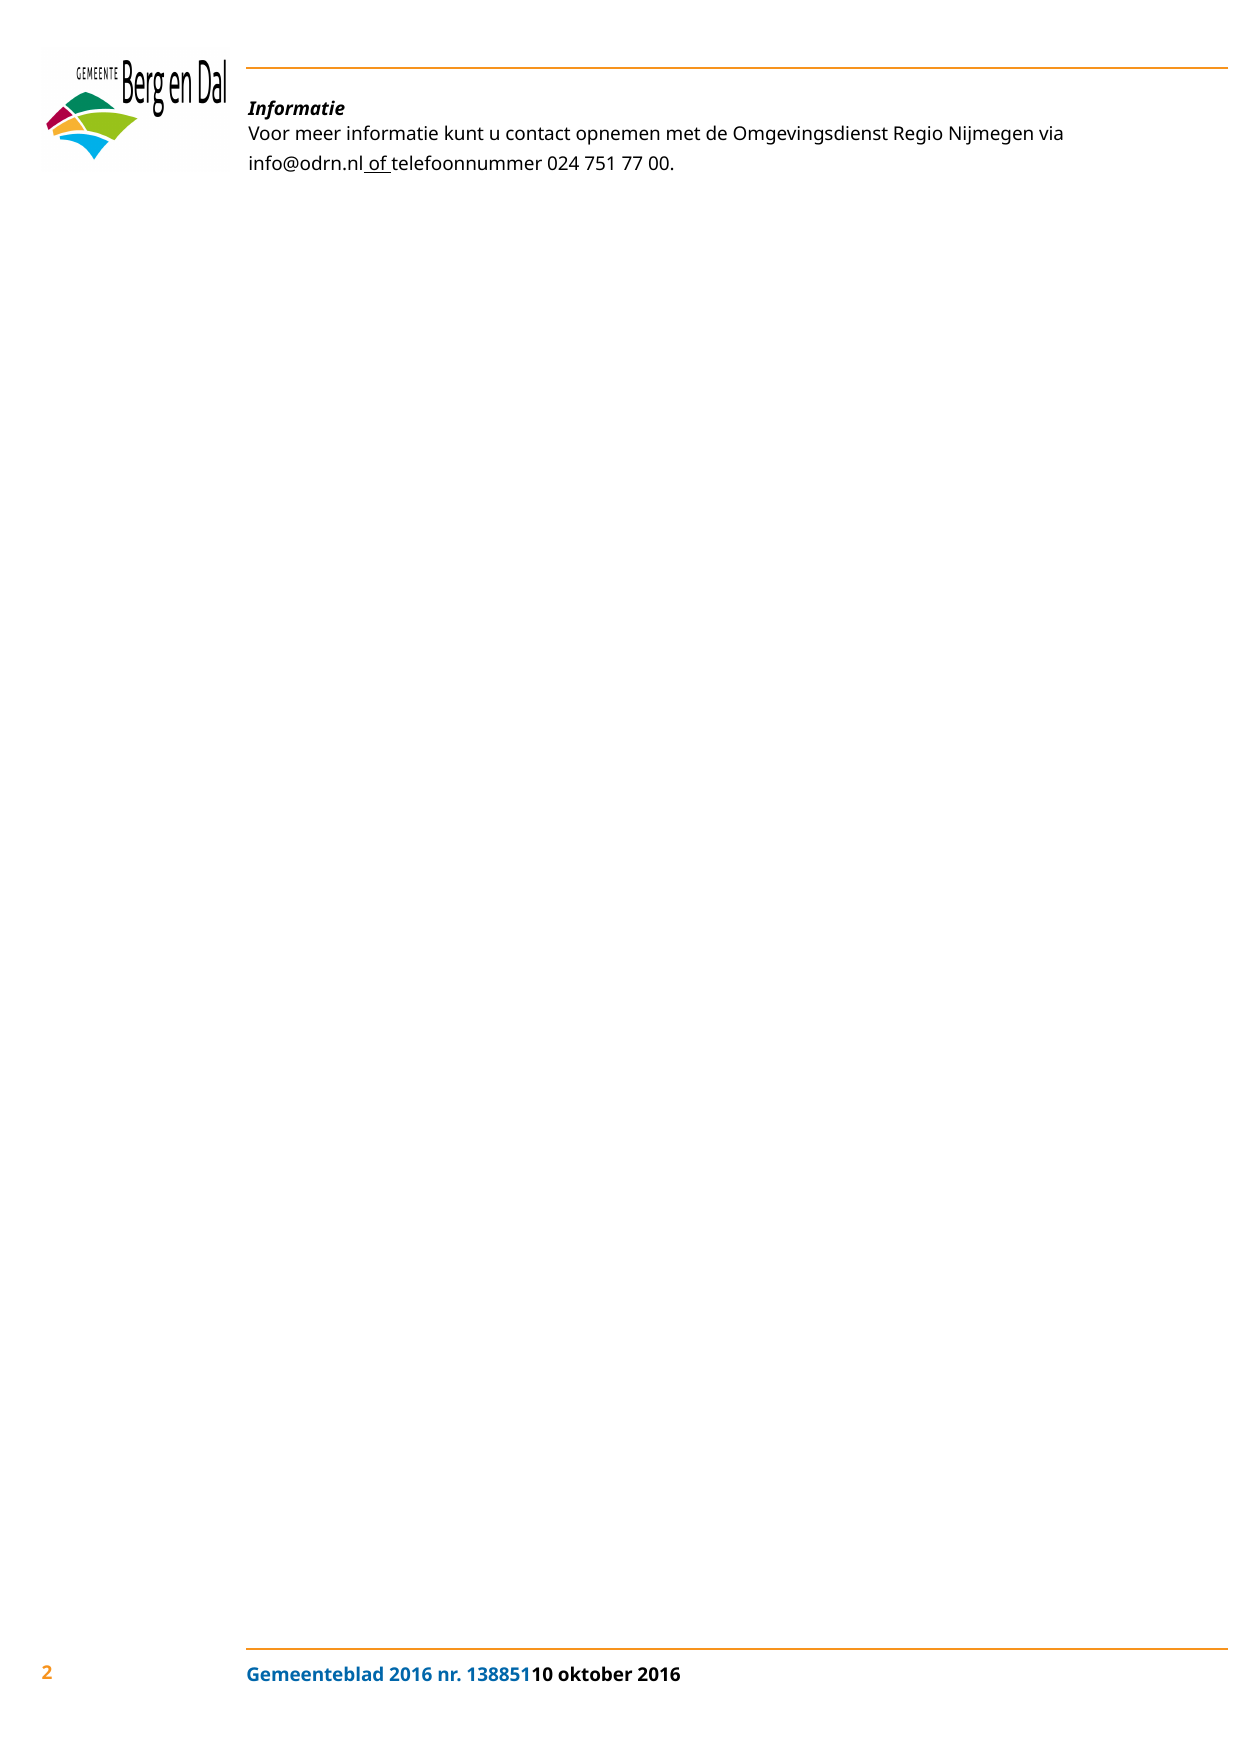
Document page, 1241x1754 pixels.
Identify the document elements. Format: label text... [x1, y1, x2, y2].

text Voor meer informatie kunt u contact opnemen met de Omgevingsdienst Regio Nijmegen via info@odrn.nl of telefoonnummer 024 751 77 00. [248, 121, 1152, 176]
picture [41, 47, 231, 172]
text Informatie [248, 95, 1152, 121]
